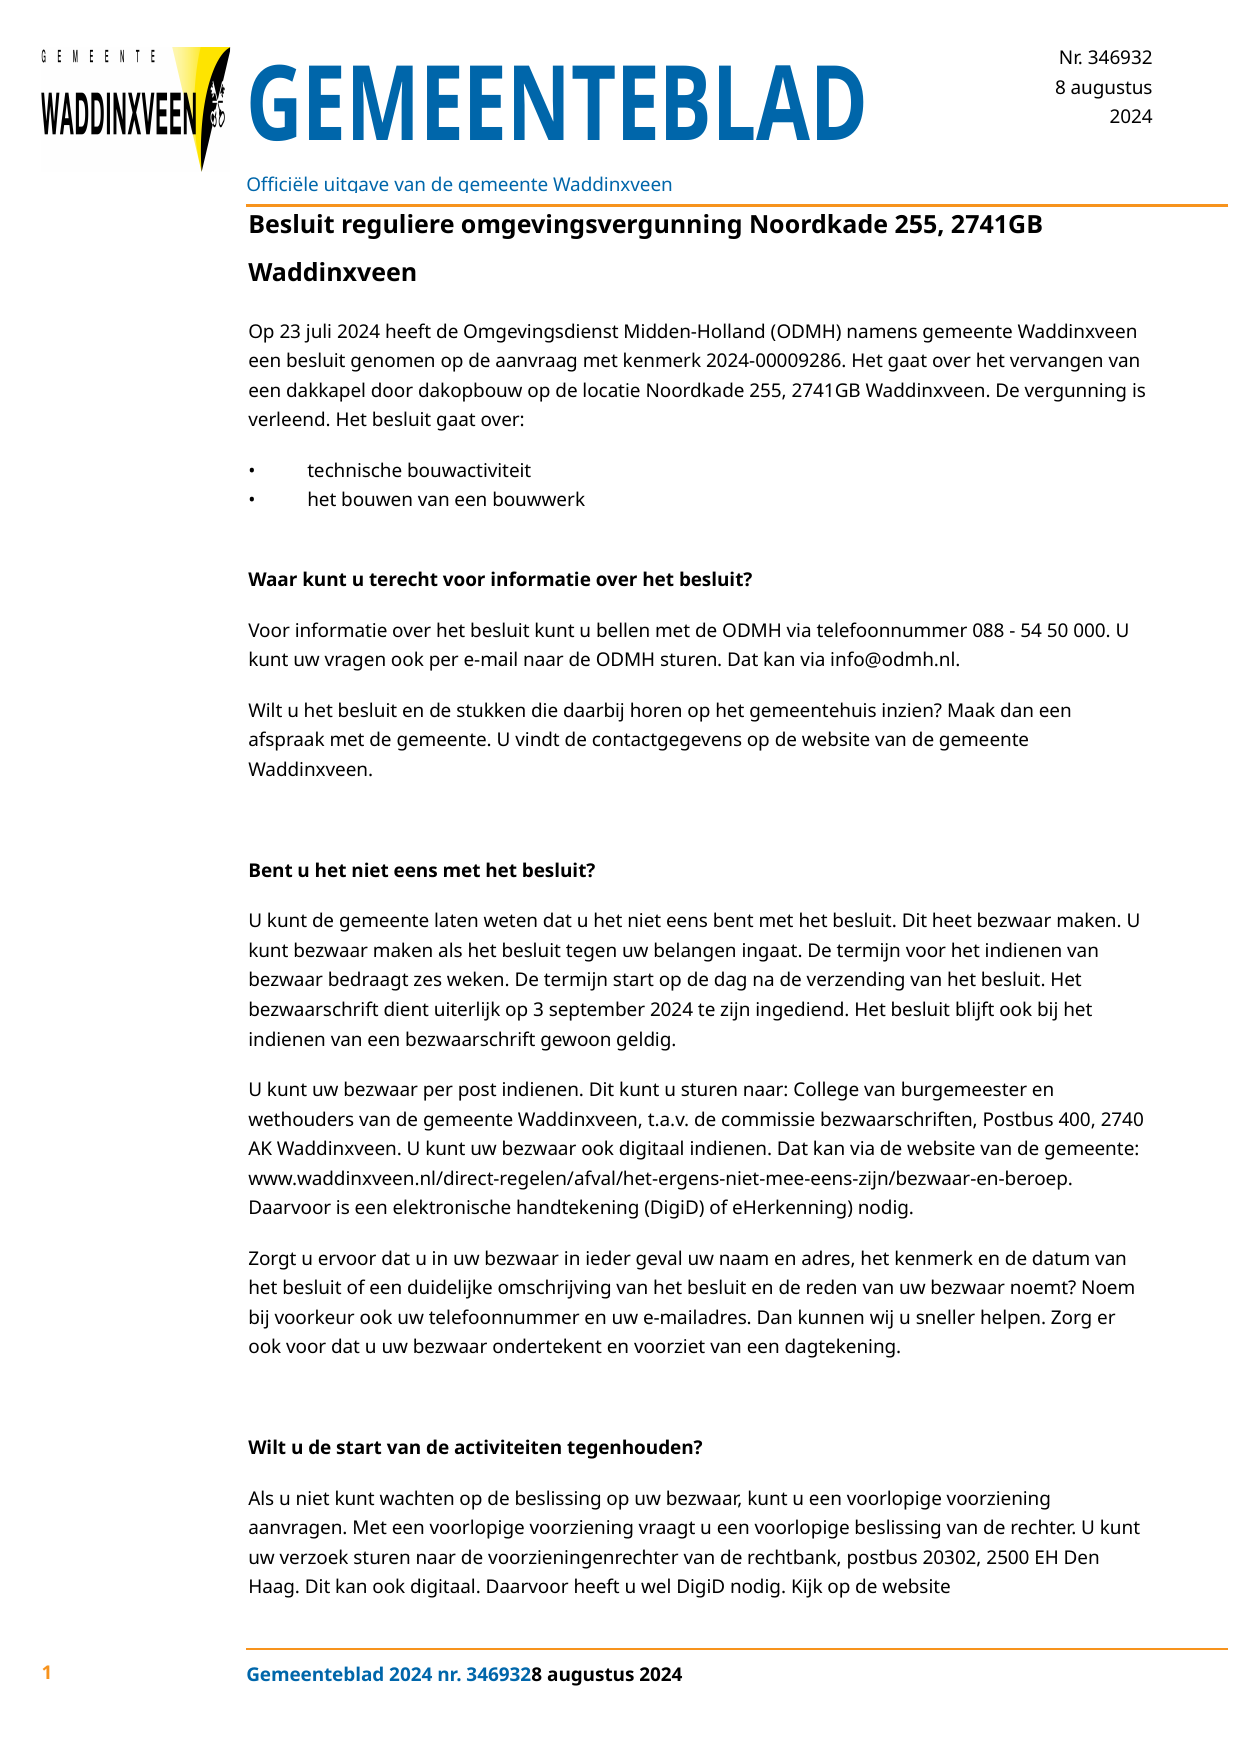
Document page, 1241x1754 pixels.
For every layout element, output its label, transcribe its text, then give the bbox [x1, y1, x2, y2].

text U kunt uw bezwaar per post indienen. Dit kunt u sturen naar: College van burgemeester en wethouders van de gemeente Waddinxveen, t.a.v. de commissie bezwaarschriften, Postbus 400, 2740 AK Waddinxveen. U kunt uw bezwaar ook digitaal indienen. Dat kan via de website van de gemeente: www.waddinxveen.nl/direct-regelen/afval/het-ergens-niet-mee-eens-zijn/bezwaar-en-beroep. Daarvoor is een elektronische handtekening (DigiD) of eHerkenning) nodig. [248, 1076, 1152, 1220]
text Als u niet kunt wachten op de beslissing op uw bezwaar, kunt u een voorlopige voorziening aanvragen. Met een voorlopige voorziening vraagt u een voorlopige beslissing van de rechter. U kunt uw verzoek sturen naar de voorzieningenrechter van de rechtbank, postbus 20302, 2500 EH Den Haag. Dit kan ook digitaal. Daarvoor heeft u wel DigiD nodig. Kijk op de website [248, 1485, 1152, 1599]
text Op 23 juli 2024 heeft de Omgevingsdienst Midden-Holland (ODMH) namens gemeente Waddinxveen een besluit genomen op de aanvraag met kenmerk 2024-00009286. Het gaat over het vervangen van een dakkapel door dakopbouw op de locatie Noordkade 255, 2741GB Waddinxveen. De vergunning is verleend. Het besluit gaat over: [248, 318, 1152, 432]
text Wilt u het besluit en de stukken die daarbij horen op het gemeentehuis inzien? Maak dan een afspraak met de gemeente. U vindt de contactgegevens op de website van de gemeente Waddinxveen. [248, 697, 1152, 782]
text Bent u het niet eens met het besluit? [248, 857, 1152, 883]
text U kunt de gemeente laten weten dat u het niet eens bent met het besluit. Dit heet bezwaar maken. U kunt bezwaar maken als het besluit tegen uw belangen ingaat. De termijn voor het indienen van bezwaar bedraagt zes weken. De termijn start op de dag na de verzending van het besluit. Het bezwaarschrift dient uiterlijk op 3 september 2024 te zijn ingediend. Het besluit blijft ook bij het indienen van een bezwaarschrift gewoon geldig. [248, 907, 1152, 1052]
text Zorgt u ervoor dat u in uw bezwaar in ieder geval uw naam en adres, het kenmerk en de datum van het besluit of een duidelijke omschrijving van het besluit en de reden van uw bezwaar noemt? Noem bij voorkeur ook uw telefoonnummer en uw e-mailadres. Dan kunnen wij u sneller helpen. Zorg er ook voor dat u uw bezwaar ondertekent en voorziet van een dagtekening. [248, 1245, 1152, 1359]
text Besluit reguliere omgevingsvergunning Noordkade 255, 2741GB Waddinxveen [248, 207, 1152, 288]
list technische bouwactiviteit [248, 457, 1152, 483]
text Waar kunt u terecht voor informatie over het besluit? [248, 567, 1152, 592]
list het bouwen van een bouwwerk [248, 487, 1152, 512]
text Wilt u de start van de activiteiten tegenhouden? [248, 1434, 1152, 1460]
picture [41, 47, 231, 172]
text Voor informatie over het besluit kunt u bellen met de ODMH via telefoonnummer 088 - 54 50 000. U kunt uw vragen ook per e-mail naar de ODMH sturen. Dat kan via info@odmh.nl. [248, 617, 1152, 672]
